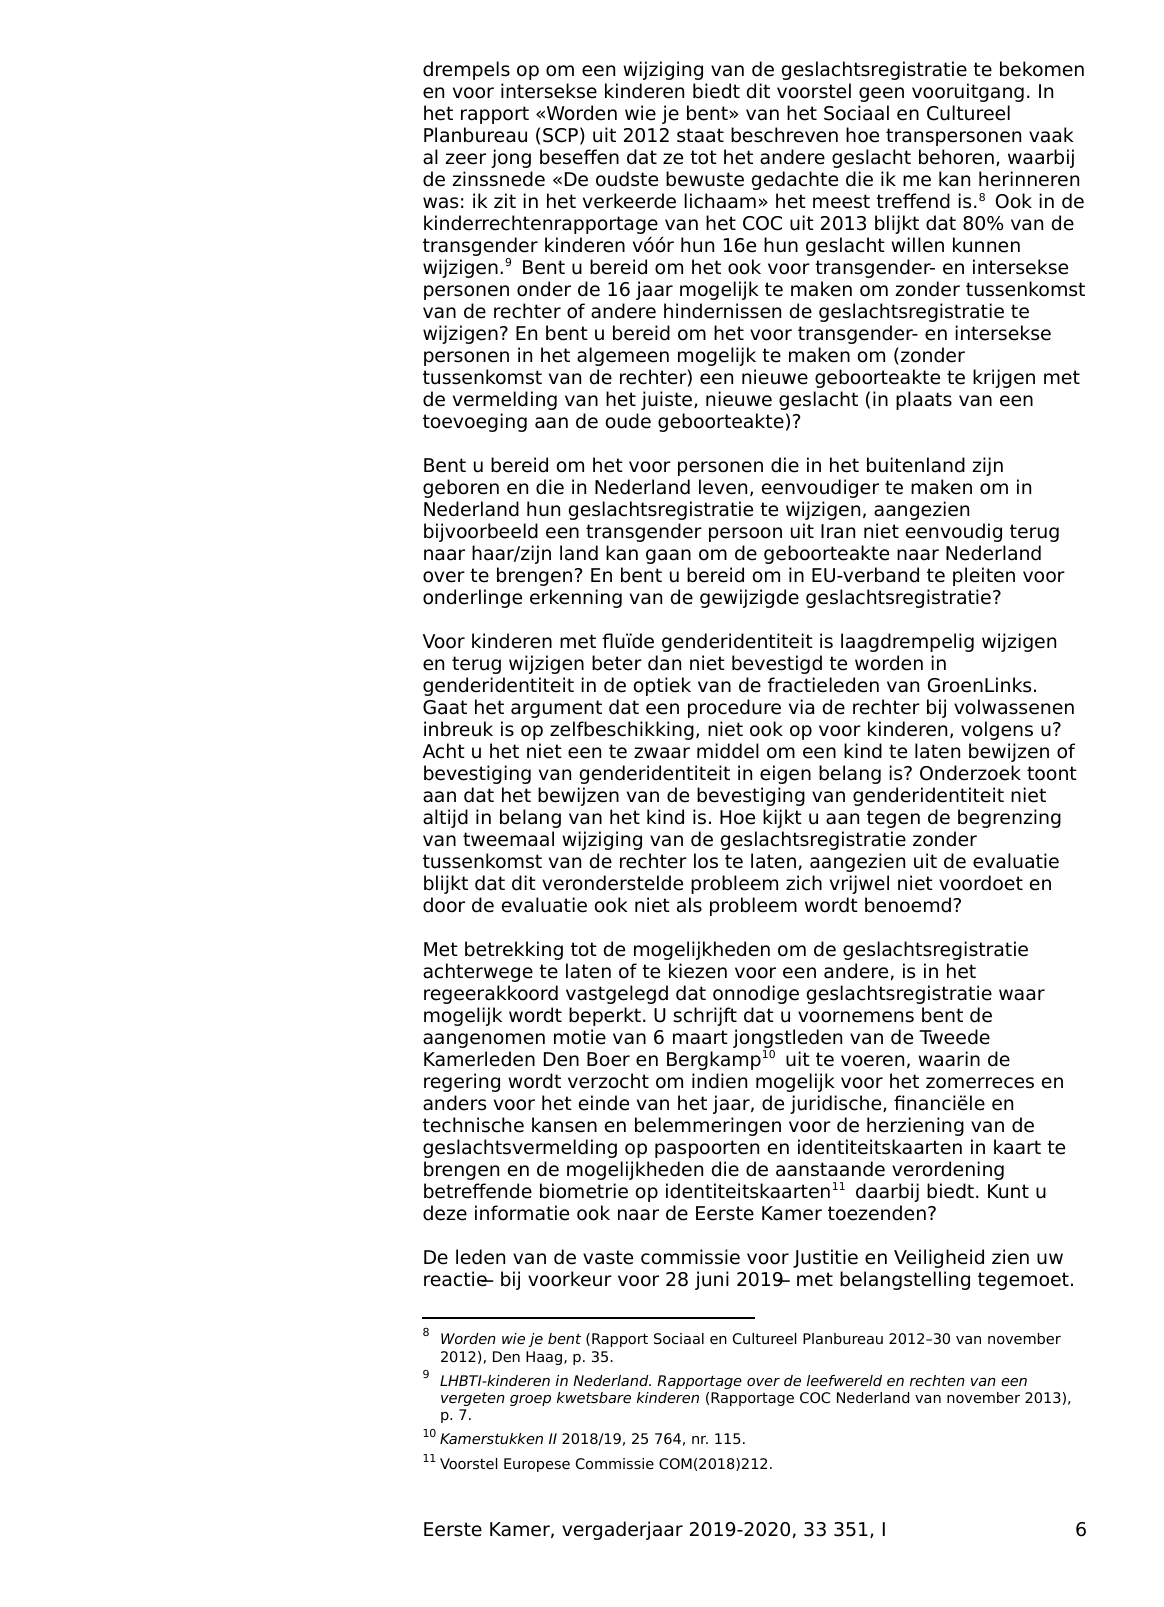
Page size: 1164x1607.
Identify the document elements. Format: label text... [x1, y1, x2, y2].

text drempels op om een wijziging van de geslachtsregistratie te bekomen en voor intersekse kinderen biedt dit voorstel geen vooruitgang. In het rapport «Worden wie je bent» van het Sociaal en Cultureel Planbureau (SCP) uit 2012 staat beschreven hoe transpersonen vaak al zeer jong beseffen dat ze tot het andere geslacht behoren, waarbij de zinssnede «De oudste bewuste gedachte die ik me kan herinneren was: ik zit in het verkeerde lichaam» het meest treffend is. Ook in de kinderrechtenrapportage van het COC uit 2013 blijkt dat 80% van de transgender kinderen vóór hun 16e hun geslacht willen kunnen wijzigen. Bent u bereid om het ook voor transgender- en intersekse personen onder de 16 jaar mogelijk te maken om zonder tussenkomst van de rechter of andere hindernissen de geslachtsregistratie te wijzigen? En bent u bereid om het voor transgender- en intersekse personen in het algemeen mogelijk te maken om (zonder tussenkomst van de rechter) een nieuwe geboorteakte te krijgen met de vermelding van het juiste, nieuwe geslacht (in plaats van een toevoeging aan de oude geboorteakte)? [422, 59, 1087, 433]
text Kamerstukken II 2018/19, 25 764, nr. 115. [422, 1427, 1087, 1449]
text LHBTI-kinderen in Nederland. Rapportage over de leefwereld en rechten van een vergeten groep kwetsbare kinderen (Rapportage COC Nederland van november 2013), p. 7. [422, 1368, 1087, 1424]
text Worden wie je bent (Rapport Sociaal en Cultureel Planbureau 2012–30 van november 2012), Den Haag, p. 35. [422, 1327, 1087, 1366]
text Bent u bereid om het voor personen die in het buitenland zijn geboren en die in Nederland leven, eenvoudiger te maken om in Nederland hun geslachtsregistratie te wijzigen, aangezien bijvoorbeeld een transgender persoon uit Iran niet eenvoudig terug naar haar/zijn land kan gaan om de geboorteakte naar Nederland over te brengen? En bent u bereid om in EU-verband te pleiten voor onderlinge erkenning van de gewijzigde geslachtsregistratie? [422, 455, 1087, 609]
text Met betrekking tot de mogelijkheden om de geslachtsregistratie achterwege te laten of te kiezen voor een andere, is in het regeerakkoord vastgelegd dat onnodige geslachtsregistratie waar mogelijk wordt beperkt. U schrijft dat u voornemens bent de aangenomen motie van 6 maart jongstleden van de Tweede Kamerleden Den Boer en Bergkamp uit te voeren, waarin de regering wordt verzocht om indien mogelijk voor het zomerreces en anders voor het einde van het jaar, de juridische, financiële en technische kansen en belemmeringen voor de herziening van de geslachtsvermelding op paspoorten en identiteitskaarten in kaart te brengen en de mogelijkheden die de aanstaande verordening betreffende biometrie op identiteitskaarten daarbij biedt. Kunt u deze informatie ook naar de Eerste Kamer toezenden? [422, 939, 1087, 1224]
text De leden van de vaste commissie voor Justitie en Veiligheid zien uw reactie ̶ bij voorkeur voor 28 juni 2019 ̶ met belangstelling tegemoet. [422, 1247, 1087, 1291]
text Voor kinderen met fluïde genderidentiteit is laagdrempelig wijzigen en terug wijzigen beter dan niet bevestigd te worden in genderidentiteit in de optiek van de fractieleden van GroenLinks. Gaat het argument dat een procedure via de rechter bij volwassenen inbreuk is op zelfbeschikking, niet ook op voor kinderen, volgens u? Acht u het niet een te zwaar middel om een kind te laten bewijzen of bevestiging van genderidentiteit in eigen belang is? Onderzoek toont aan dat het bewijzen van de bevestiging van genderidentiteit niet altijd in belang van het kind is. Hoe kijkt u aan tegen de begrenzing van tweemaal wijziging van de geslachtsregistratie zonder tussenkomst van de rechter los te laten, aangezien uit de evaluatie blijkt dat dit veronderstelde probleem zich vrijwel niet voordoet en door de evaluatie ook niet als probleem wordt benoemd? [422, 631, 1087, 917]
text Voorstel Europese Commissie COM(2018)212. [422, 1452, 1087, 1474]
